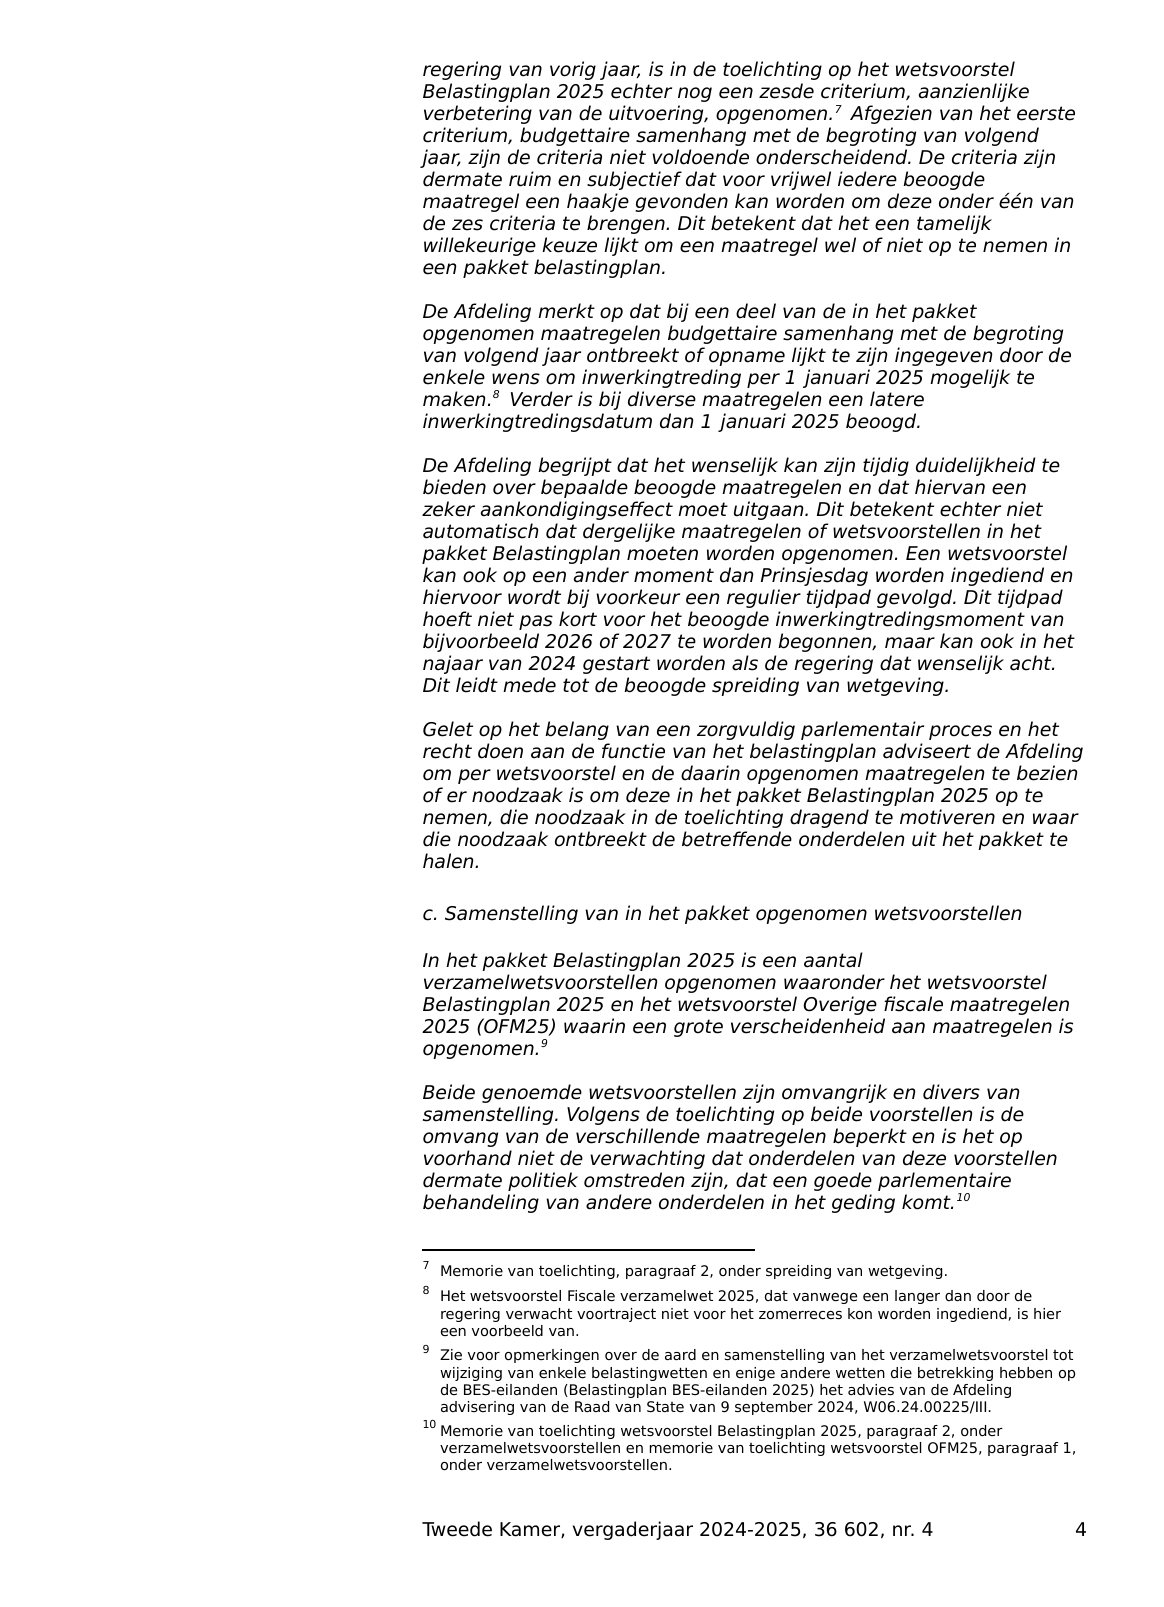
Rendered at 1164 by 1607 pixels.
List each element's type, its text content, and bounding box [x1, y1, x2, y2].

text De Afdeling begrijpt dat het wenselijk kan zijn tijdig duidelijkheid te bieden over bepaalde beoogde maatregelen en dat hiervan een zeker aankondigingseffect moet uitgaan. Dit betekent echter niet automatisch dat dergelijke maatregelen of wetsvoorstellen in het pakket Belastingplan moeten worden opgenomen. Een wetsvoorstel kan ook op een ander moment dan Prinsjesdag worden ingediend en hiervoor wordt bij voorkeur een regulier tijdpad gevolgd. Dit tijdpad hoeft niet pas kort voor het beoogde inwerkingtredingsmoment van bijvoorbeeld 2026 of 2027 te worden begonnen, maar kan ook in het najaar van 2024 gestart worden als de regering dat wenselijk acht. Dit leidt mede tot de beoogde spreiding van wetgeving. [422, 455, 1087, 697]
text Het wetsvoorstel Fiscale verzamelwet 2025, dat vanwege een langer dan door de regering verwacht voortraject niet voor het zomerreces kon worden ingediend, is hier een voorbeeld van. [422, 1284, 1087, 1340]
text In het pakket Belastingplan 2025 is een aantal verzamelwetsvoorstellen opgenomen waaronder het wetsvoorstel Belastingplan 2025 en het wetsvoorstel Overige fiscale maatregelen 2025 (OFM25) waarin een grote verscheidenheid aan maatregelen is opgenomen. [422, 950, 1087, 1060]
text De Afdeling merkt op dat bij een deel van de in het pakket opgenomen maatregelen budgettaire samenhang met de begroting van volgend jaar ontbreekt of opname lijkt te zijn ingegeven door de enkele wens om inwerkingtreding per 1 januari 2025 mogelijk te maken. Verder is bij diverse maatregelen een latere inwerkingtredingsdatum dan 1 januari 2025 beoogd. [422, 301, 1087, 433]
text Memorie van toelichting wetsvoorstel Belastingplan 2025, paragraaf 2, onder verzamelwetsvoorstellen en memorie van toelichting wetsvoorstel OFM25, paragraaf 1, onder verzamelwetsvoorstellen. [422, 1418, 1087, 1474]
subtitle c. Samenstelling van in het pakket opgenomen wetsvoorstellen [422, 903, 1087, 925]
text Gelet op het belang van een zorgvuldig parlementair proces en het recht doen aan de functie van het belastingplan adviseert de Afdeling om per wetsvoorstel en de daarin opgenomen maatregelen te bezien of er noodzaak is om deze in het pakket Belastingplan 2025 op te nemen, die noodzaak in de toelichting dragend te motiveren en waar die noodzaak ontbreekt de betreffende onderdelen uit het pakket te halen. [422, 719, 1087, 873]
text Zie voor opmerkingen over de aard en samenstelling van het verzamelwetsvoorstel tot wijziging van enkele belastingwetten en enige andere wetten die betrekking hebben op de BES-eilanden (Belastingplan BES-eilanden 2025) het advies van de Afdeling advisering van de Raad van State van 9 september 2024, W06.24.00225/III. [422, 1343, 1087, 1416]
text Memorie van toelichting, paragraaf 2, onder spreiding van wetgeving. [422, 1259, 1087, 1281]
text Beide genoemde wetsvoorstellen zijn omvangrijk en divers van samenstelling. Volgens de toelichting op beide voorstellen is de omvang van de verschillende maatregelen beperkt en is het op voorhand niet de verwachting dat onderdelen van deze voorstellen dermate politiek omstreden zijn, dat een goede parlementaire behandeling van andere onderdelen in het geding komt. [422, 1082, 1087, 1214]
text regering van vorig jaar, is in de toelichting op het wetsvoorstel Belastingplan 2025 echter nog een zesde criterium, aanzienlijke verbetering van de uitvoering, opgenomen. Afgezien van het eerste criterium, budgettaire samenhang met de begroting van volgend jaar, zijn de criteria niet voldoende onderscheidend. De criteria zijn dermate ruim en subjectief dat voor vrijwel iedere beoogde maatregel een haakje gevonden kan worden om deze onder één van de zes criteria te brengen. Dit betekent dat het een tamelijk willekeurige keuze lijkt om een maatregel wel of niet op te nemen in een pakket belastingplan. [422, 59, 1087, 279]
